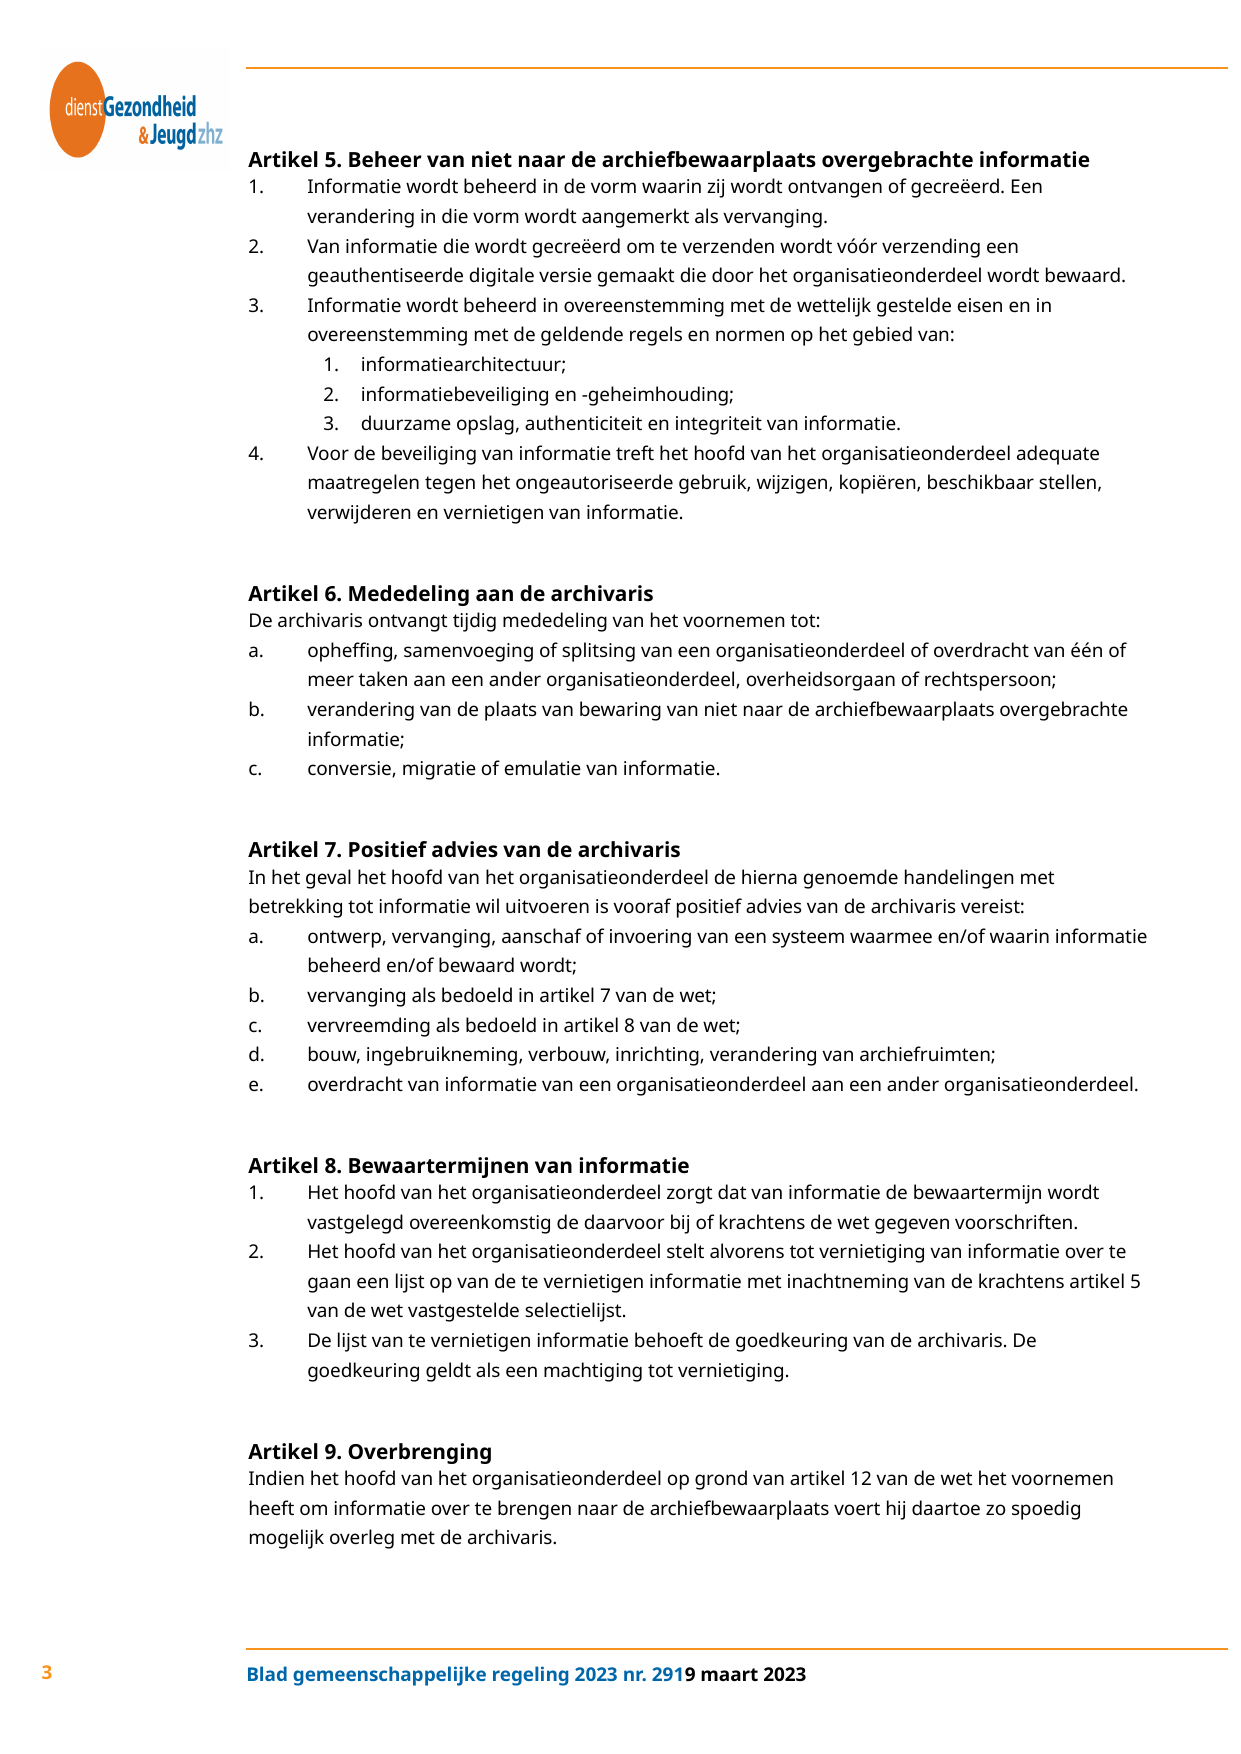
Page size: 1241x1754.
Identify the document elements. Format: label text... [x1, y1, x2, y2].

list Voor de beveiliging van informatie treft het hoofd van het organisatieonderdeel adequate maatregelen tegen het ongeautoriseerde gebruik, wijzigen, kopiëren, beschikbaar stellen, verwijderen en vernietigen van informatie. [248, 440, 1152, 525]
list Informatie wordt beheerd in overeenstemming met de wettelijk gestelde eisen en in overeenstemming met de geldende regels en normen op het gebied van: [248, 292, 1152, 347]
text Artikel 8. Bewaartermijnen van informatie [248, 1151, 1152, 1179]
text Artikel 5. Beheer van niet naar de archiefbewaarplaats overgebrachte informatie [248, 145, 1152, 174]
picture [41, 47, 231, 172]
list informatiearchitectuur; [323, 351, 1152, 377]
text De archivaris ontvangt tijdig mededeling van het voornemen tot: [248, 607, 1152, 633]
list Het hoofd van het organisatieonderdeel stelt alvorens tot vernietiging van informatie over te gaan een lijst op van de te vernietigen informatie met inachtneming van de krachtens artikel 5 van de wet vastgestelde selectielijst. [248, 1238, 1152, 1323]
list overdracht van informatie van een organisatieonderdeel aan een ander organisatieonderdeel. [248, 1071, 1152, 1097]
list ontwerp, vervanging, aanschaf of invoering van een systeem waarmee en/of waarin informatie beheerd en/of bewaard wordt; [248, 923, 1152, 978]
text In het geval het hoofd van het organisatieonderdeel de hierna genoemde handelingen met betrekking tot informatie wil uitvoeren is vooraf positief advies van de archivaris vereist: [248, 864, 1152, 919]
list bouw, ingebruikneming, verbouw, inrichting, verandering van archiefruimten; [248, 1041, 1152, 1067]
list opheffing, samenvoeging of splitsing van een organisatieonderdeel of overdracht van één of meer taken aan een ander organisatieonderdeel, overheidsorgaan of rechtspersoon; [248, 637, 1152, 692]
text Artikel 6. Mededeling aan de archivaris [248, 579, 1152, 607]
list Informatie wordt beheerd in de vorm waarin zij wordt ontvangen of gecreëerd. Een verandering in die vorm wordt aangemerkt als vervanging. [248, 174, 1152, 229]
list informatiebeveiliging en -geheimhouding; [323, 381, 1152, 406]
text Artikel 7. Positief advies van de archivaris [248, 835, 1152, 864]
text Artikel 9. Overbrenging [248, 1437, 1152, 1465]
list Het hoofd van het organisatieonderdeel zorgt dat van informatie de bewaartermijn wordt vastgelegd overeenkomstig de daarvoor bij of krachtens de wet gegeven voorschriften. [248, 1179, 1152, 1235]
list verandering van de plaats van bewaring van niet naar de archiefbewaarplaats overgebrachte informatie; [248, 696, 1152, 752]
list vervanging als bedoeld in artikel 7 van de wet; [248, 982, 1152, 1008]
list Van informatie die wordt gecreëerd om te verzenden wordt vóór verzending een geauthentiseerde digitale versie gemaakt die door het organisatieonderdeel wordt bewaard. [248, 233, 1152, 288]
list vervreemding als bedoeld in artikel 8 van de wet; [248, 1012, 1152, 1037]
text Indien het hoofd van het organisatieonderdeel op grond van artikel 12 van de wet het voornemen heeft om informatie over te brengen naar de archiefbewaarplaats voert hij daartoe zo spoedig mogelijk overleg met de archivaris. [248, 1465, 1152, 1550]
list duurzame opslag, authenticiteit en integriteit van informatie. [323, 410, 1152, 436]
list De lijst van te vernietigen informatie behoeft de goedkeuring van de archivaris. De goedkeuring geldt als een machtiging tot vernietiging. [248, 1327, 1152, 1383]
list conversie, migratie of emulatie van informatie. [248, 755, 1152, 781]
